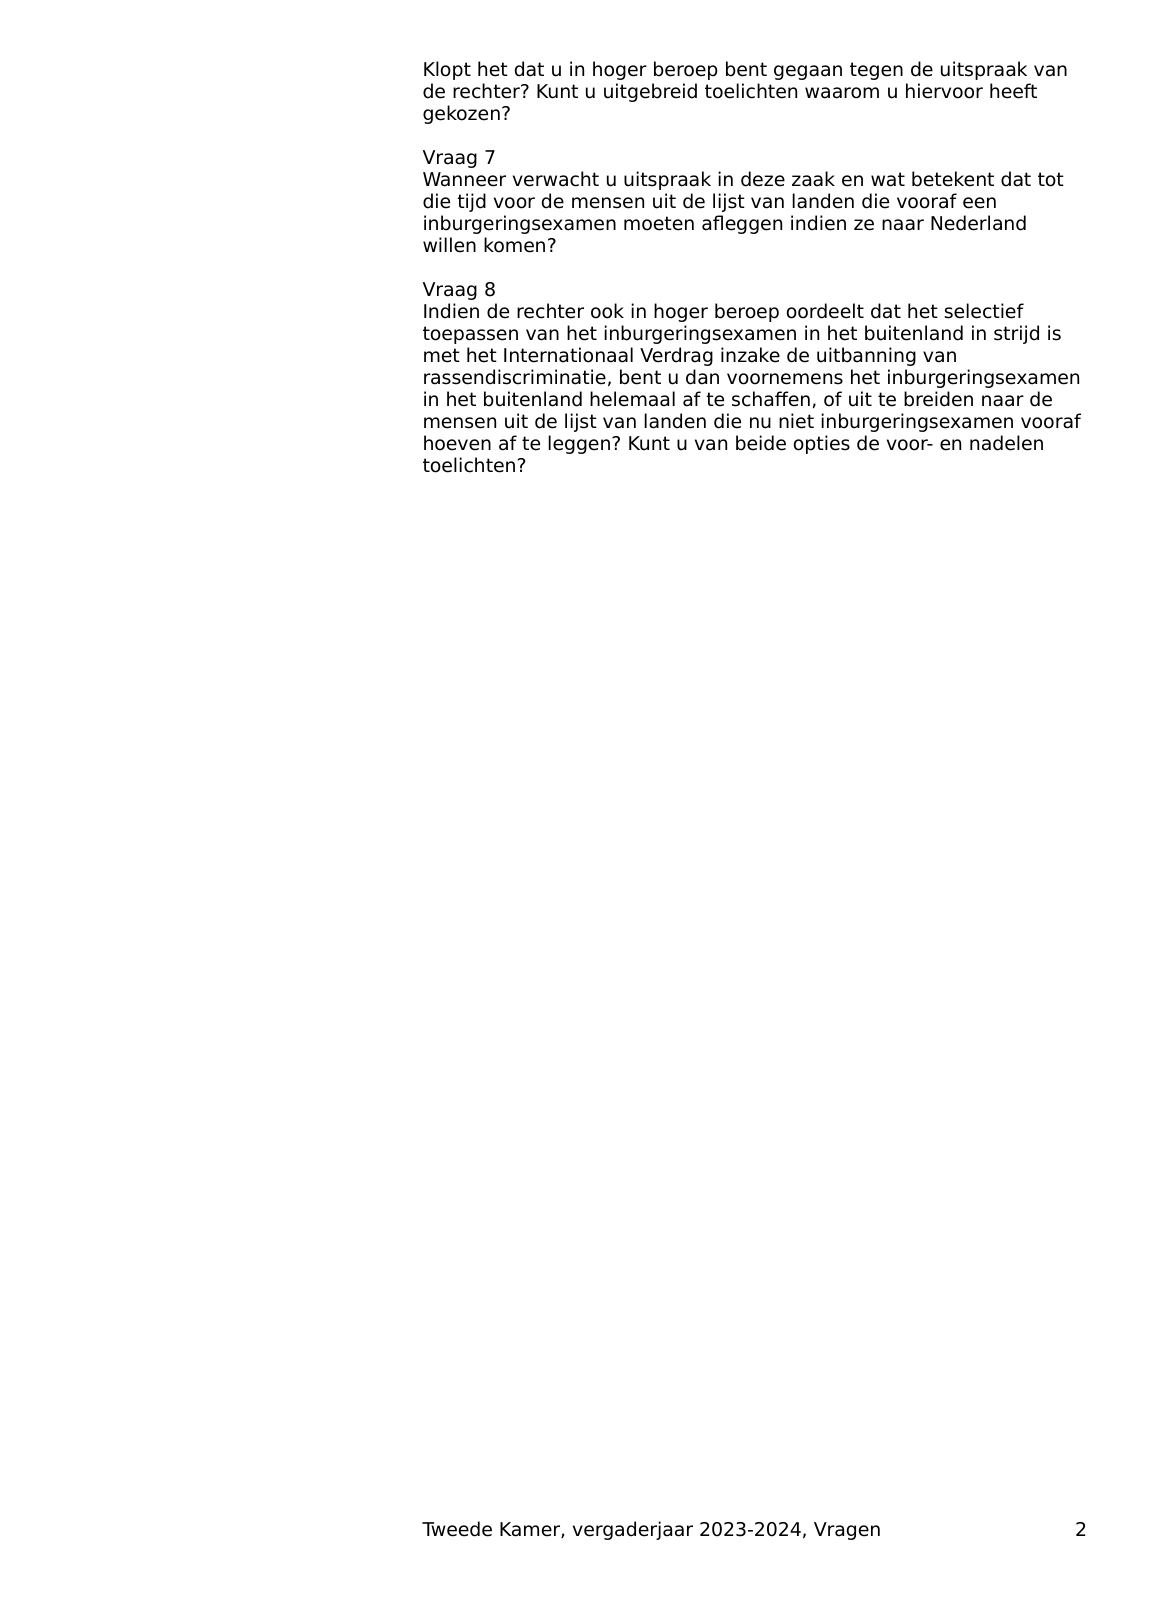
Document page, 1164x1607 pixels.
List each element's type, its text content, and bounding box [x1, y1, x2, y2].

text Vraag 7 [422, 147, 1087, 169]
text Klopt het dat u in hoger beroep bent gegaan tegen de uitspraak van de rechter? Kunt u uitgebreid toelichten waarom u hiervoor heeft gekozen? [422, 59, 1087, 125]
text Wanneer verwacht u uitspraak in deze zaak en wat betekent dat tot die tijd voor de mensen uit de lijst van landen die vooraf een inburgeringsexamen moeten afleggen indien ze naar Nederland willen komen? [422, 169, 1087, 257]
text Indien de rechter ook in hoger beroep oordeelt dat het selectief toepassen van het inburgeringsexamen in het buitenland in strijd is met het Internationaal Verdrag inzake de uitbanning van rassendiscriminatie, bent u dan voornemens het inburgeringsexamen in het buitenland helemaal af te schaffen, of uit te breiden naar de mensen uit de lijst van landen die nu niet inburgeringsexamen vooraf hoeven af te leggen? Kunt u van beide opties de voor- en nadelen toelichten? [422, 301, 1087, 477]
text Vraag 8 [422, 279, 1087, 301]
